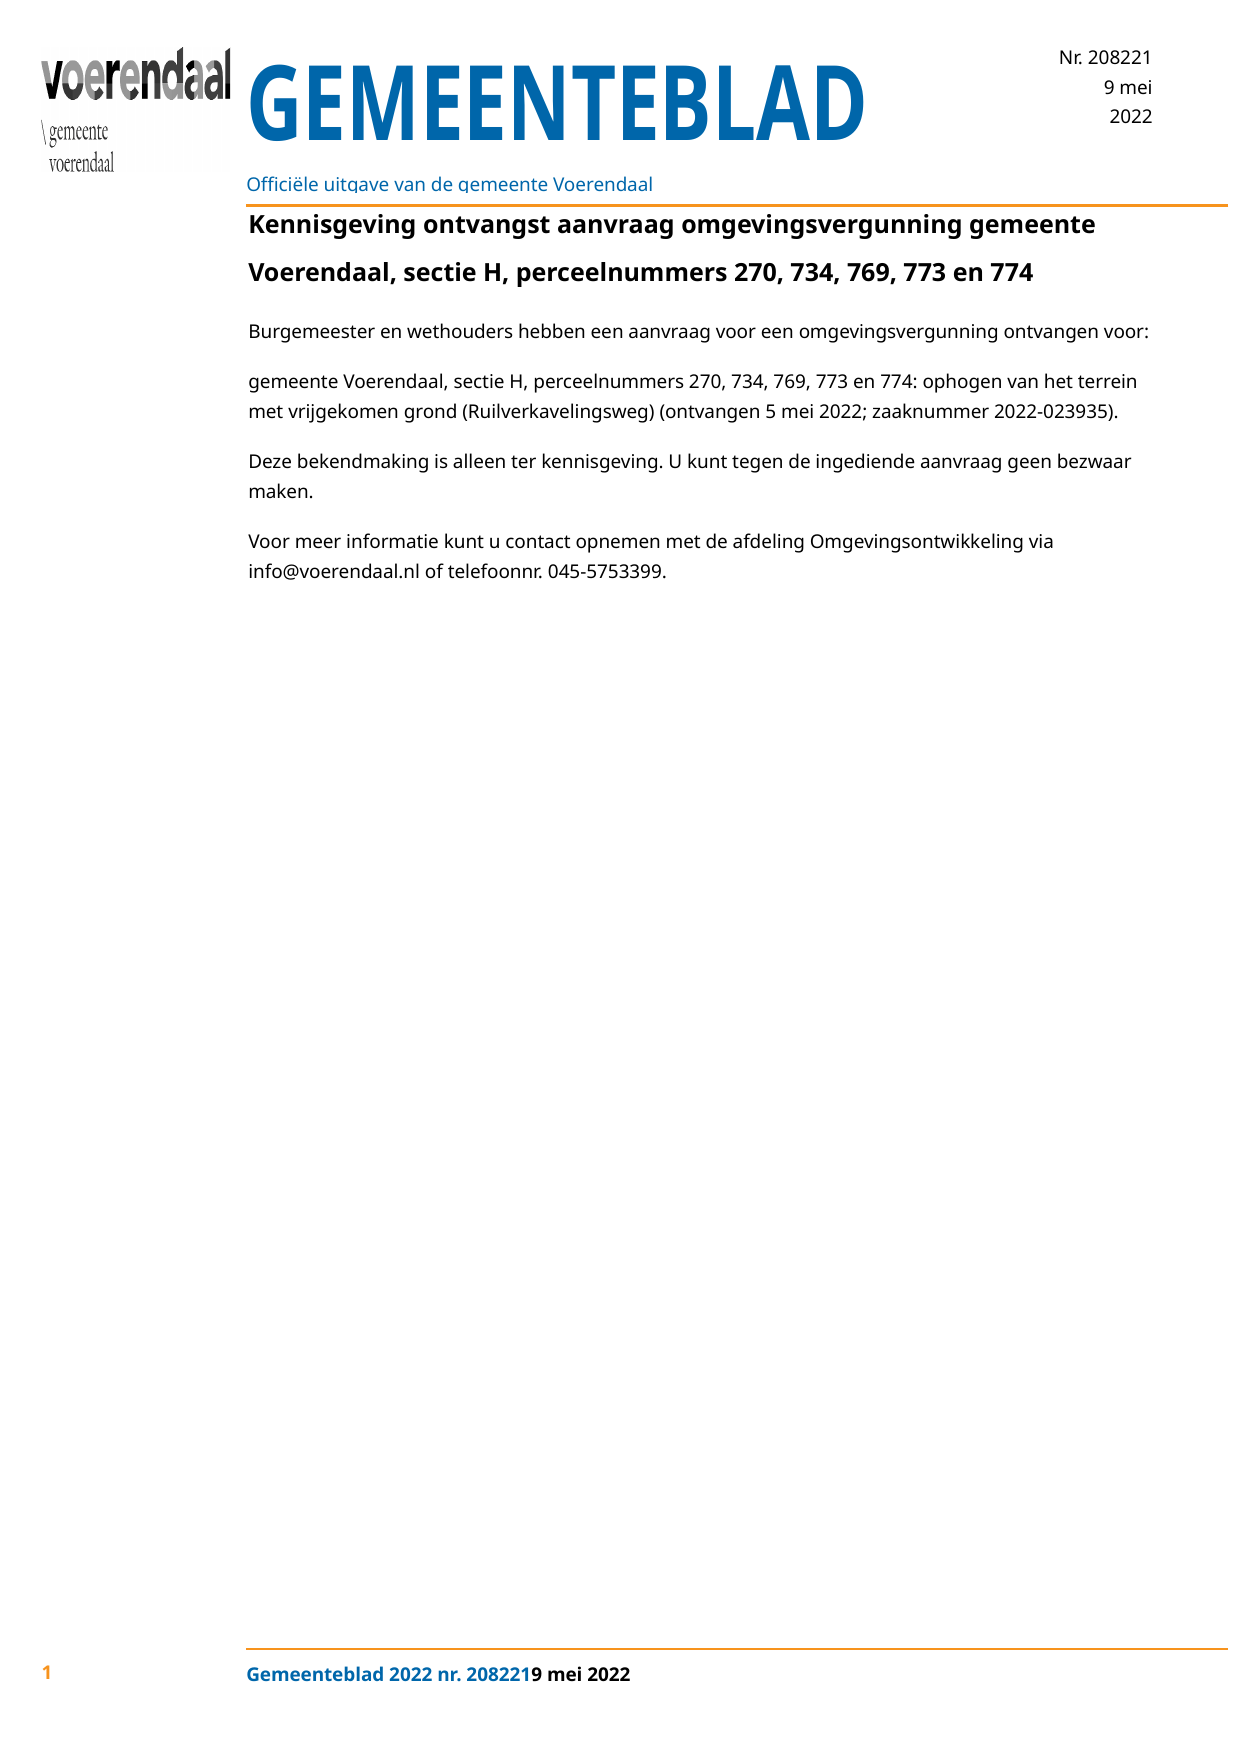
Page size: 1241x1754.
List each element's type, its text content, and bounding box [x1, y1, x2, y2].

text Deze bekendmaking is alleen ter kennisgeving. U kunt tegen de ingediende aanvraag geen bezwaar maken. [248, 448, 1152, 504]
picture [41, 47, 231, 172]
text Burgemeester en wethouders hebben een aanvraag voor een omgevingsvergunning ontvangen voor: [248, 318, 1152, 344]
text Voor meer informatie kunt u contact opnemen met de afdeling Omgevingsontwikkeling via info@voerendaal.nl of telefoonnr. 045-5753399. [248, 528, 1152, 584]
text gemeente Voerendaal, sectie H, perceelnummers 270, 734, 769, 773 en 774: ophogen van het terrein met vrijgekomen grond (Ruilverkavelingsweg) (ontvangen 5 mei 2022; zaaknummer 2022-023935). [248, 368, 1152, 424]
text Kennisgeving ontvangst aanvraag omgevingsvergunning gemeente Voerendaal, sectie H, perceelnummers 270, 734, 769, 773 en 774 [248, 207, 1152, 288]
